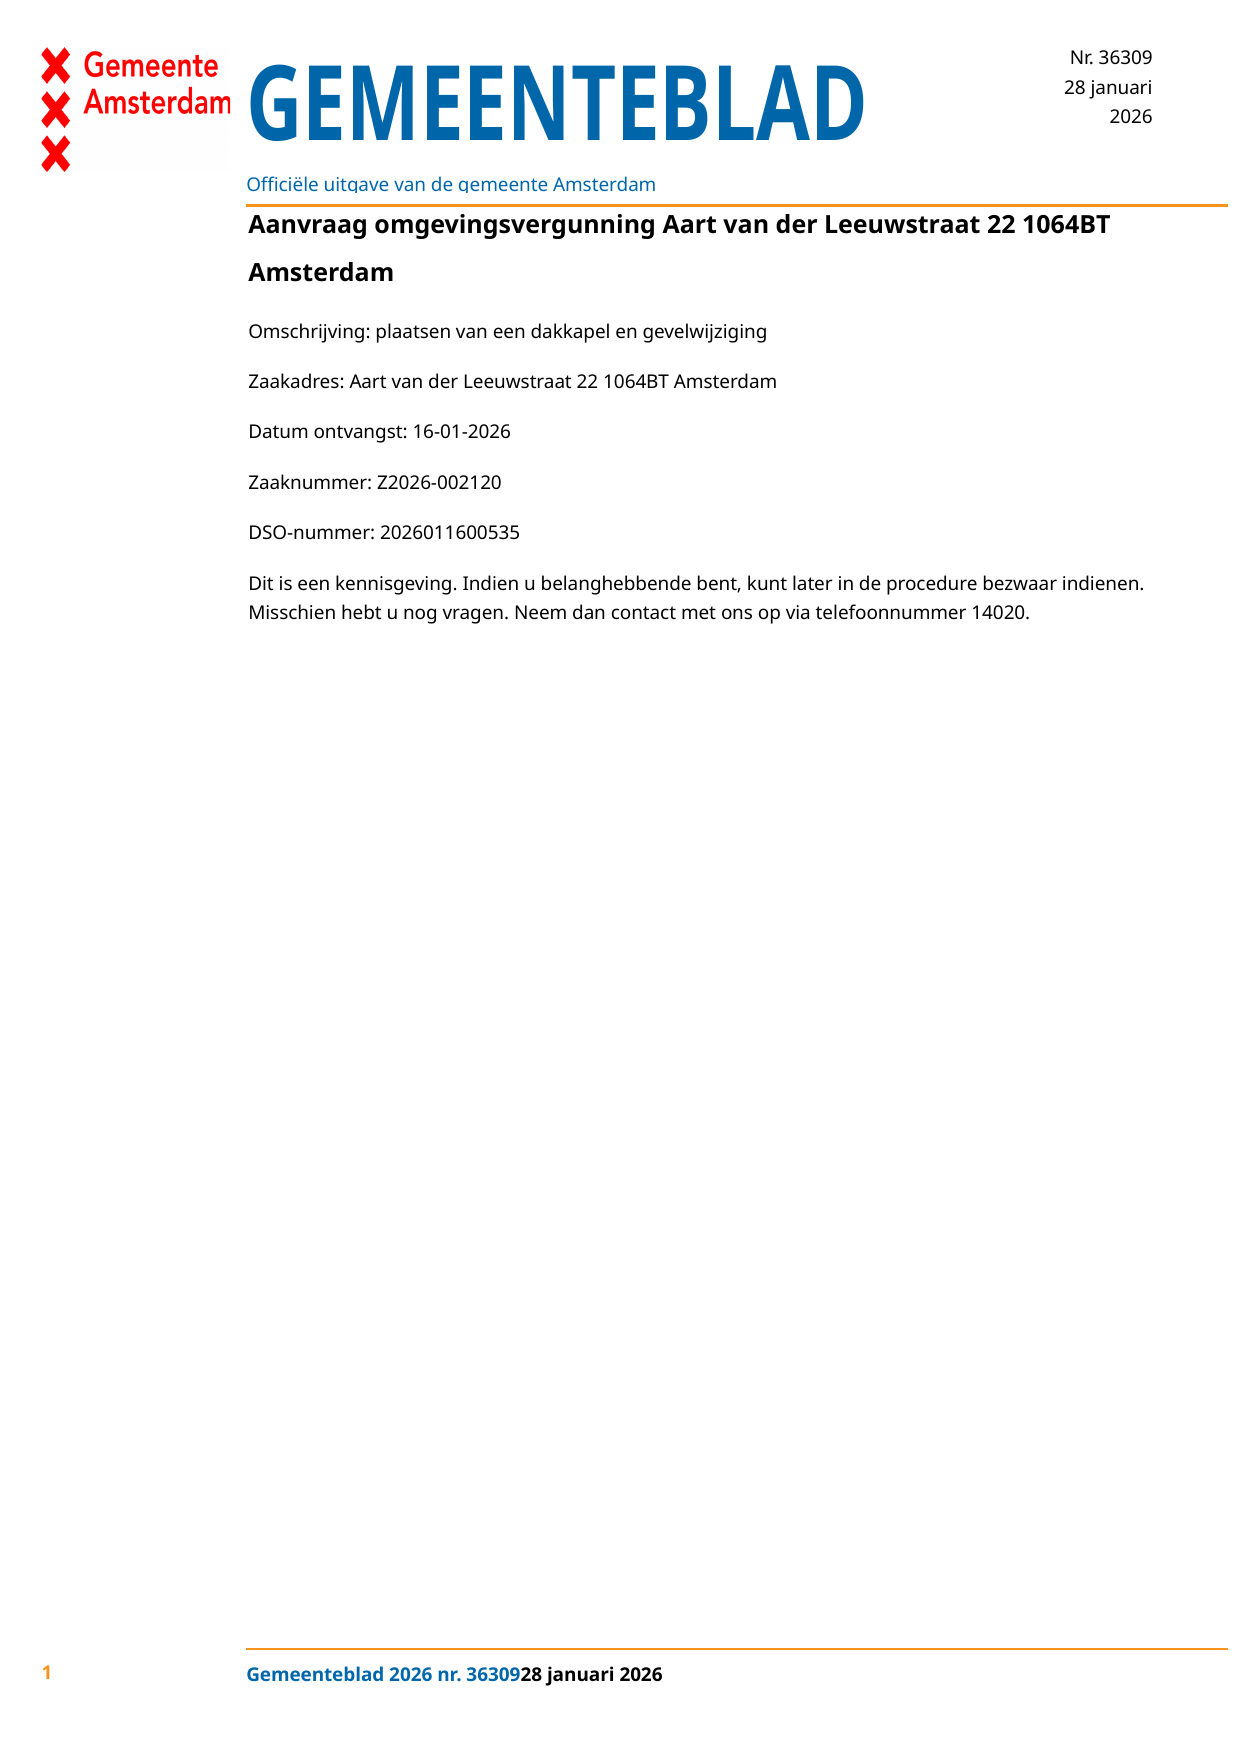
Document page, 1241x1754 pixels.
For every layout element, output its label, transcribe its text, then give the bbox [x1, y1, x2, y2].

text Zaakadres: Aart van der Leeuwstraat 22 1064BT Amsterdam [248, 368, 1152, 394]
picture [41, 47, 231, 172]
text Datum ontvangst: 16-01-2026 [248, 419, 1152, 444]
text Dit is een kennisgeving. Indien u belanghebbende bent, kunt later in de procedure bezwaar indienen. Misschien hebt u nog vragen. Neem dan contact met ons op via telefoonnummer 14020. [248, 570, 1152, 625]
text DSO-nummer: 2026011600535 [248, 519, 1152, 545]
text Zaaknummer: Z2026-002120 [248, 469, 1152, 495]
text Aanvraag omgevingsvergunning Aart van der Leeuwstraat 22 1064BT Amsterdam [248, 207, 1152, 288]
text Omschrijving: plaatsen van een dakkapel en gevelwijziging [248, 318, 1152, 344]
